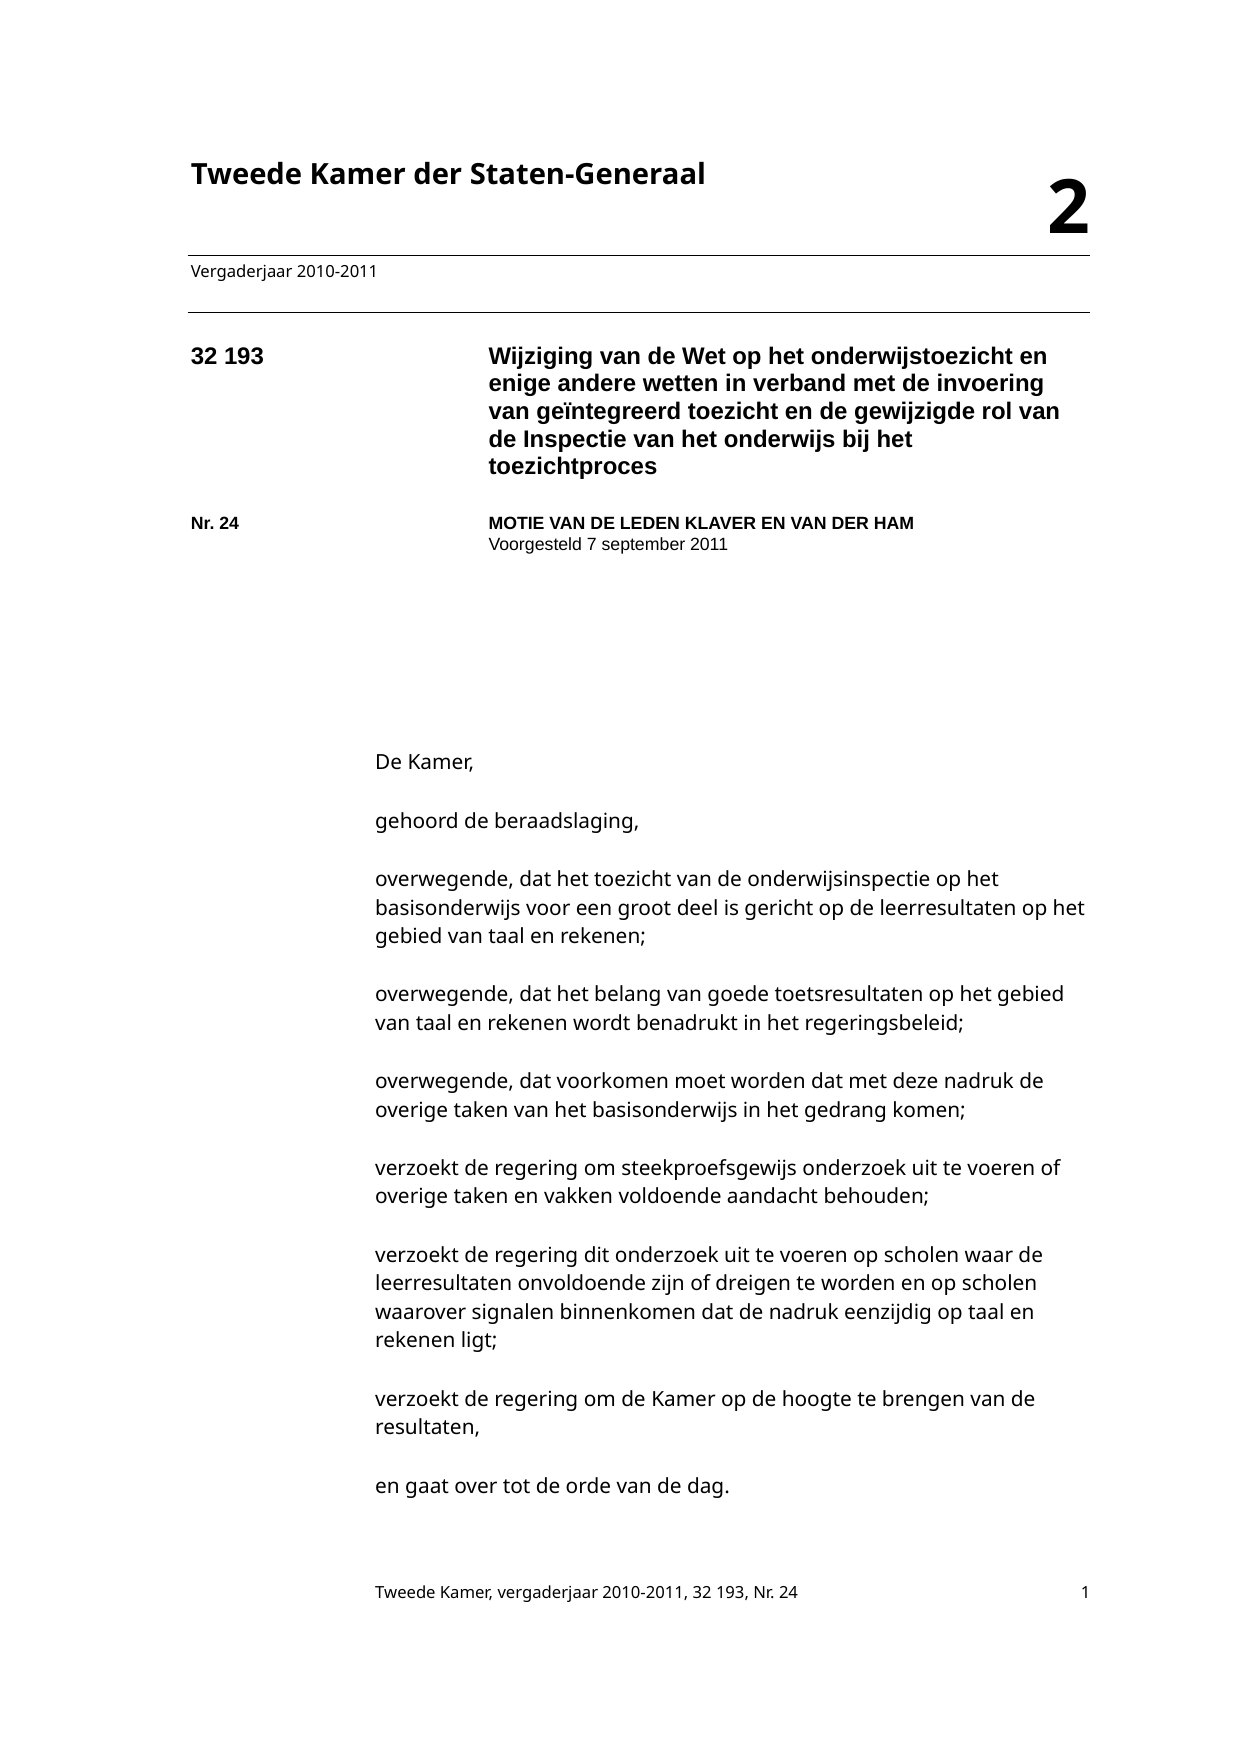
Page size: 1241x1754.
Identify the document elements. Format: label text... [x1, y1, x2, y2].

table_cell [485, 256, 1090, 312]
text verzoekt de regering om de Kamer op de hoogte te brengen van de resultaten, [375, 1384, 1090, 1441]
text gehoord de beraadslaging, [375, 806, 1090, 834]
text overwegende, dat voorkomen moet worden dat met deze nadruk de overige taken van het basisonderwijs in het gedrang komen; [375, 1066, 1090, 1123]
table_header Tweede Kamer der Staten-Generaal [188, 150, 909, 255]
table_cell MOTIE VAN DE LEDEN KLAVER EN VAN DER HAM Voorgesteld 7 september 2011 [485, 510, 1090, 629]
table_cell [188, 313, 485, 339]
table_cell 32 193 [188, 339, 485, 510]
text verzoekt de regering dit onderzoek uit te voeren op scholen waar de leerresultaten onvoldoende zijn of dreigen te worden en op scholen waarover signalen binnenkomen dat de nadruk eenzijdig op taal en rekenen ligt; [375, 1240, 1090, 1354]
table_cell Nr. 24 [188, 510, 485, 629]
text De Kamer, [375, 747, 1090, 776]
table_cell [485, 313, 1090, 339]
text overwegende, dat het belang van goede toetsresultaten op het gebied van taal en rekenen wordt benadrukt in het regeringsbeleid; [375, 979, 1090, 1036]
text verzoekt de regering om steekproefsgewijs onderzoek uit te voeren of overige taken en vakken voldoende aandacht behouden; [375, 1153, 1090, 1210]
table_cell Vergaderjaar 2010-2011 [188, 256, 485, 312]
table_cell Wijziging van de Wet op het onderwijstoezicht en enige andere wetten in verband met de invoering van geïntegreerd toezicht en de gewijzigde rol van de Inspectie van het onderwijs bij het toezichtproces [485, 339, 1090, 510]
table_header 2 [910, 150, 1090, 255]
text overwegende, dat het toezicht van de onderwijsinspectie op het basisonderwijs voor een groot deel is gericht op de leerresultaten op het gebied van taal en rekenen; [375, 864, 1090, 949]
text en gaat over tot de orde van de dag. [375, 1471, 1090, 1499]
